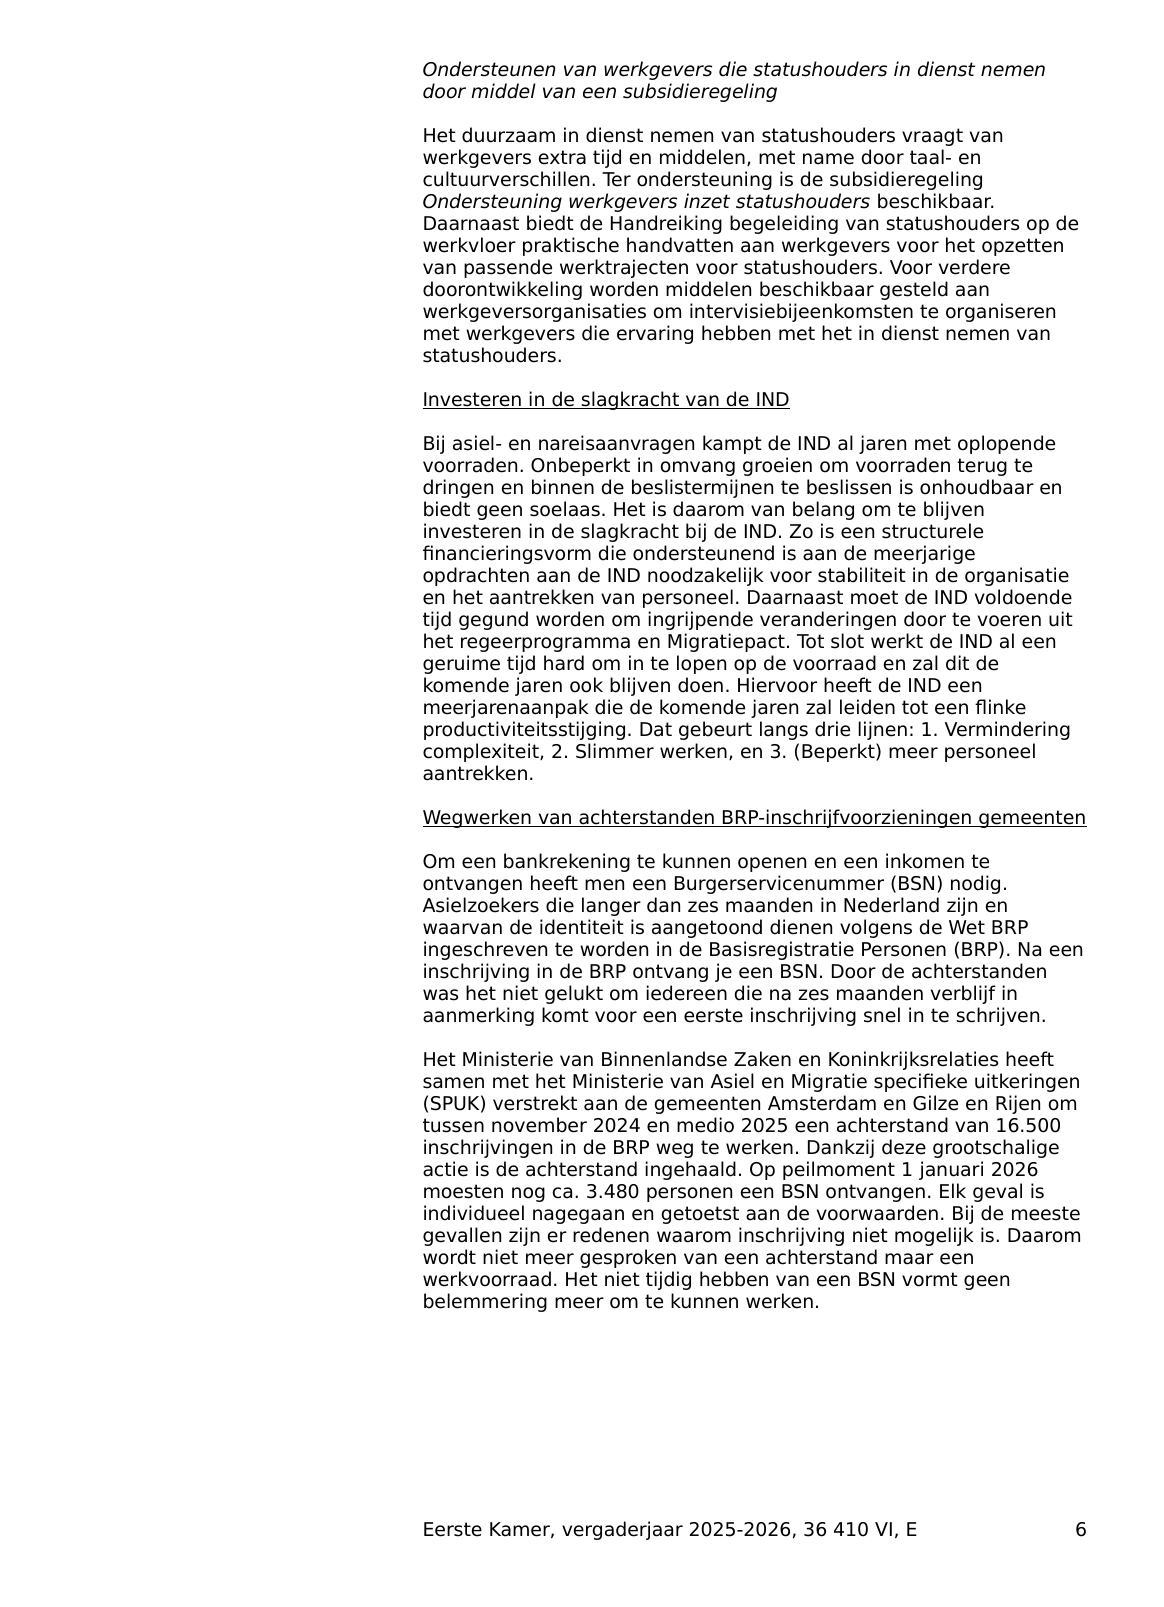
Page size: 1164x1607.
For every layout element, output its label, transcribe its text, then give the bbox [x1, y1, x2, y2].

subtitle Ondersteunen van werkgevers die statushouders in dienst nemen door middel van een subsidieregeling [422, 59, 1087, 103]
text Het Ministerie van Binnenlandse Zaken en Koninkrijksrelaties heeft samen met het Ministerie van Asiel en Migratie specifieke uitkeringen (SPUK) verstrekt aan de gemeenten Amsterdam en Gilze en Rijen om tussen november 2024 en medio 2025 een achterstand van 16.500 inschrijvingen in de BRP weg te werken. Dankzij deze grootschalige actie is de achterstand ingehaald. Op peilmoment 1 januari 2026 moesten nog ca. 3.480 personen een BSN ontvangen. Elk geval is individueel nagegaan en getoetst aan de voorwaarden. Bij de meeste gevallen zijn er redenen waarom inschrijving niet mogelijk is. Daarom wordt niet meer gesproken van een achterstand maar een werkvoorraad. Het niet tijdig hebben van een BSN vormt geen belemmering meer om te kunnen werken. [422, 1049, 1087, 1313]
subtitle Wegwerken van achterstanden BRP-inschrijfvoorzieningen gemeenten [422, 807, 1087, 826]
subtitle Investeren in de slagkracht van de IND [422, 389, 1087, 411]
text Bij asiel- en nareisaanvragen kampt de IND al jaren met oplopende voorraden. Onbeperkt in omvang groeien om voorraden terug te dringen en binnen de beslistermijnen te beslissen is onhoudbaar en biedt geen soelaas. Het is daarom van belang om te blijven investeren in de slagkracht bij de IND. Zo is een structurele financieringsvorm die ondersteunend is aan de meerjarige opdrachten aan de IND noodzakelijk voor stabiliteit in de organisatie en het aantrekken van personeel. Daarnaast moet de IND voldoende tijd gegund worden om ingrijpende veranderingen door te voeren uit het regeerprogramma en Migratiepact. Tot slot werkt de IND al een geruime tijd hard om in te lopen op de voorraad en zal dit de komende jaren ook blijven doen. Hiervoor heeft de IND een meerjarenaanpak die de komende jaren zal leiden tot een flinke productiviteitsstijging. Dat gebeurt langs drie lijnen: 1. Vermindering complexiteit, 2. Slimmer werken, en 3. (Beperkt) meer personeel aantrekken. [422, 433, 1087, 785]
text Om een bankrekening te kunnen openen en een inkomen te ontvangen heeft men een Burgerservicenummer (BSN) nodig. Asielzoekers die langer dan zes maanden in Nederland zijn en waarvan de identiteit is aangetoond dienen volgens de Wet BRP ingeschreven te worden in de Basisregistratie Personen (BRP). Na een inschrijving in de BRP ontvang je een BSN. Door de achterstanden was het niet gelukt om iedereen die na zes maanden verblijf in aanmerking komt voor een eerste inschrijving snel in te schrijven. [422, 851, 1087, 1027]
text Het duurzaam in dienst nemen van statushouders vraagt van werkgevers extra tijd en middelen, met name door taal- en cultuurverschillen. Ter ondersteuning is de subsidieregeling Ondersteuning werkgevers inzet statushouders beschikbaar. Daarnaast biedt de Handreiking begeleiding van statushouders op de werkvloer praktische handvatten aan werkgevers voor het opzetten van passende werktrajecten voor statushouders. Voor verdere doorontwikkeling worden middelen beschikbaar gesteld aan werkgeversorganisaties om intervisiebijeenkomsten te organiseren met werkgevers die ervaring hebben met het in dienst nemen van statushouders. [422, 125, 1087, 367]
